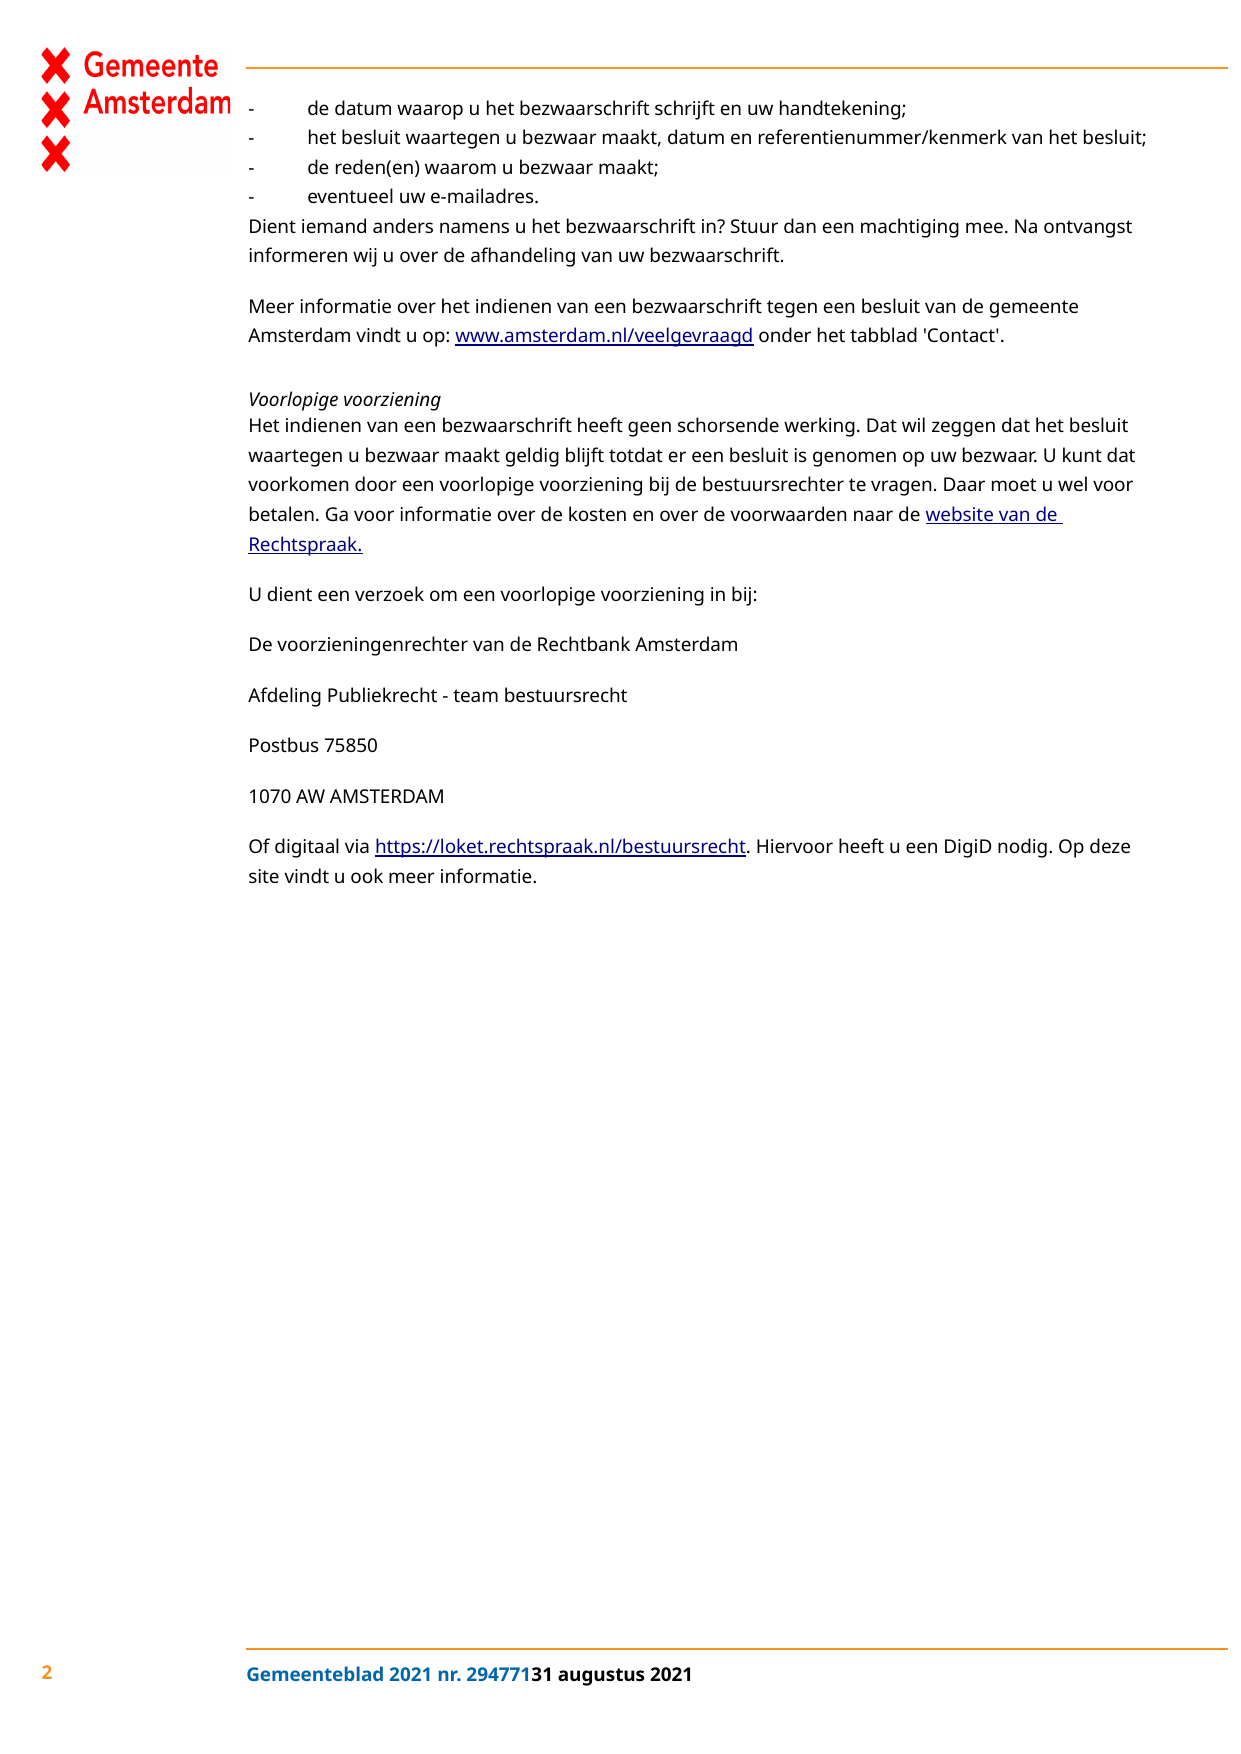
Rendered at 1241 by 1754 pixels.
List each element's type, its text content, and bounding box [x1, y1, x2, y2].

text Het indienen van een bezwaarschrift heeft geen schorsende werking. Dat wil zeggen dat het besluit waartegen u bezwaar maakt geldig blijft totdat er een besluit is genomen op uw bezwaar. U kunt dat voorkomen door een voorlopige voorziening bij de bestuursrechter te vragen. Daar moet u wel voor betalen. Ga voor informatie over de kosten en over de voorwaarden naar de website van de Rechtspraak. [248, 412, 1152, 556]
text 1070 AW AMSTERDAM [248, 783, 1152, 808]
text Dient iemand anders namens u het bezwaarschrift in? Stuur dan een machtiging mee. Na ontvangst informeren wij u over de afhandeling van uw bezwaarschrift. [248, 213, 1152, 268]
text Voorlopige voorziening [248, 387, 1152, 412]
picture [41, 47, 231, 172]
list eventueel uw e-mailadres. [248, 183, 1152, 209]
text U dient een verzoek om een voorlopige voorziening in bij: [248, 581, 1152, 607]
text De voorzieningenrechter van de Rechtbank Amsterdam [248, 632, 1152, 657]
text Postbus 75850 [248, 732, 1152, 758]
text Of digitaal via https://loket.rechtspraak.nl/bestuursrecht. Hiervoor heeft u een DigiD nodig. Op deze site vindt u ook meer informatie. [248, 833, 1152, 888]
list het besluit waartegen u bezwaar maakt, datum en referentienummer/kenmerk van het besluit; [248, 124, 1152, 150]
text Afdeling Publiekrecht - team bestuursrecht [248, 682, 1152, 708]
list de datum waarop u het bezwaarschrift schrijft en uw handtekening; [248, 95, 1152, 121]
text Meer informatie over het indienen van een bezwaarschrift tegen een besluit van de gemeente Amsterdam vindt u op: www.amsterdam.nl/veelgevraagd onder het tabblad 'Contact'. [248, 293, 1152, 348]
list de reden(en) waarom u bezwaar maakt; [248, 154, 1152, 180]
